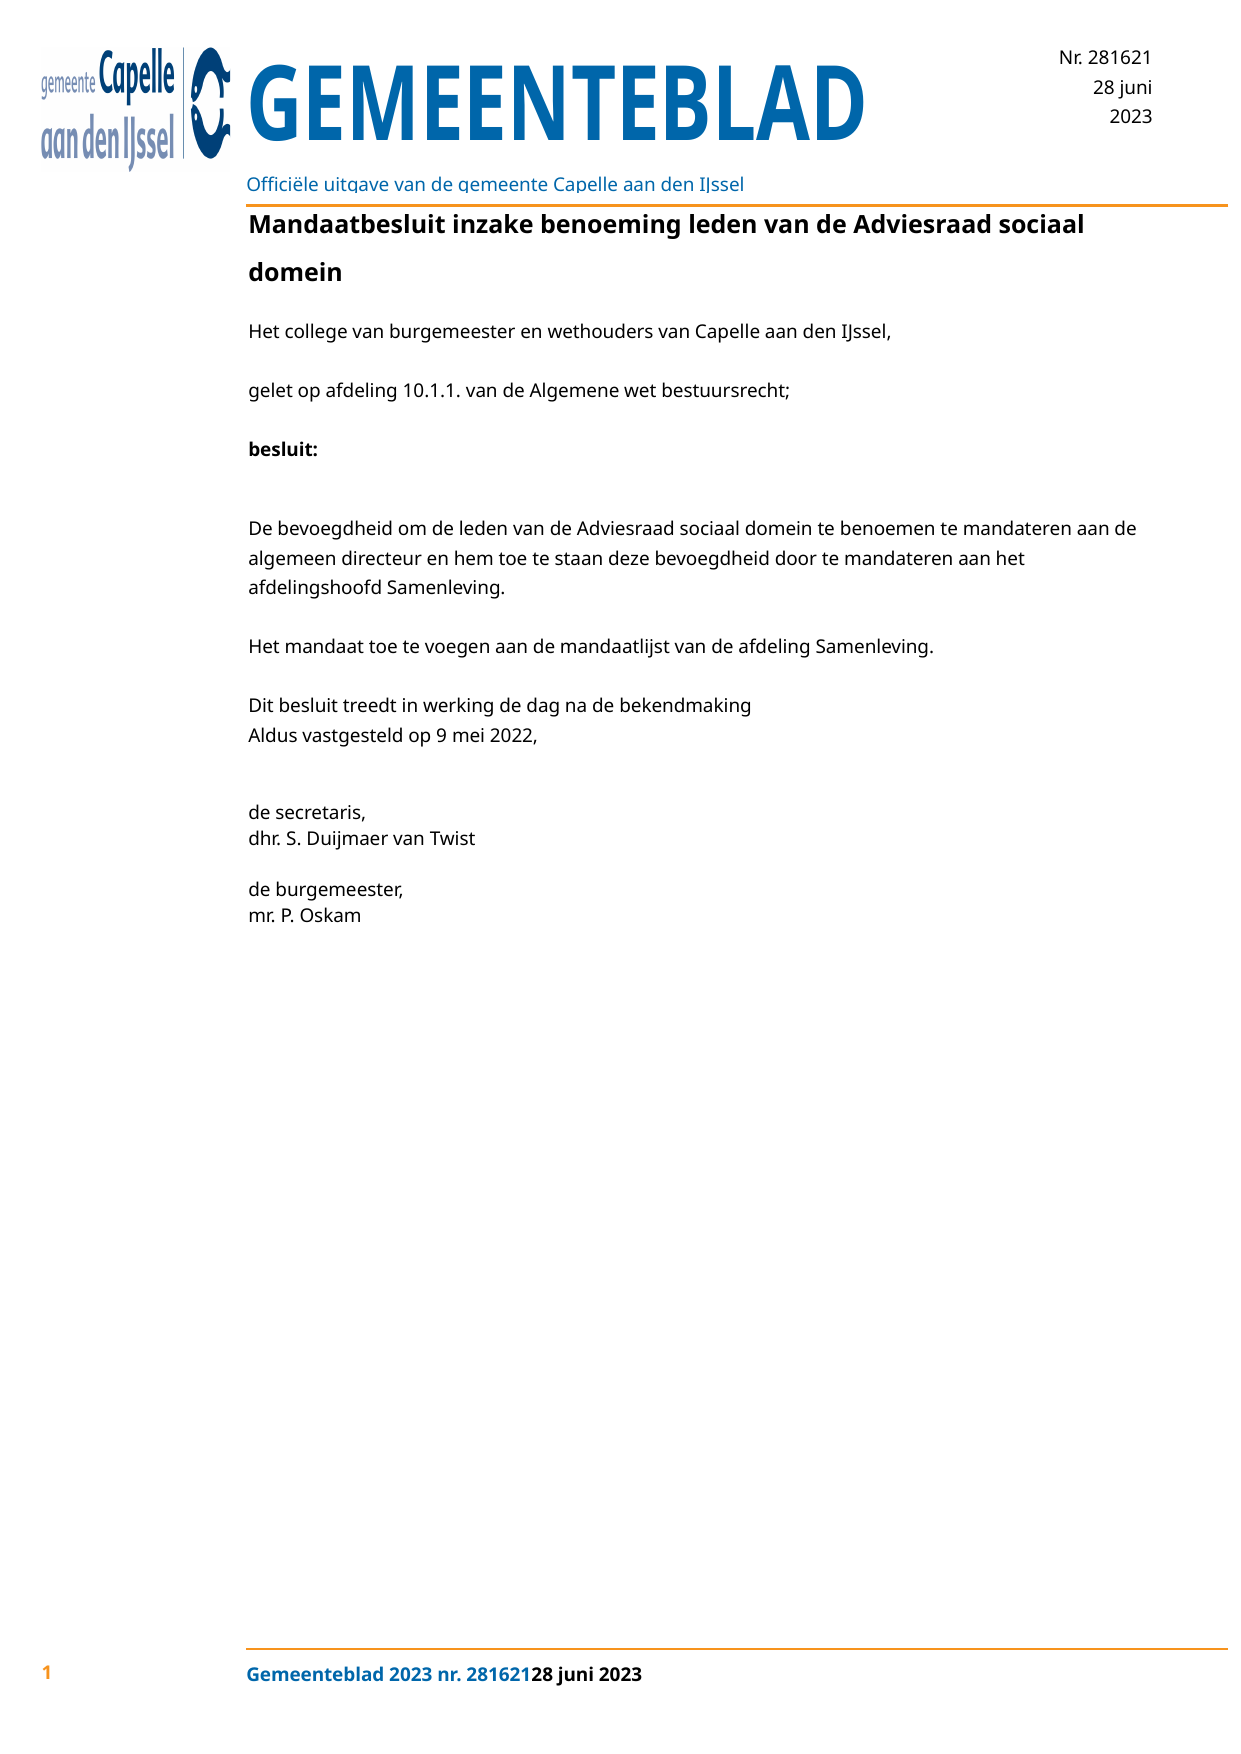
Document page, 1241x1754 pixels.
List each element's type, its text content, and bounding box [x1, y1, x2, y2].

text gelet op afdeling 10.1.1. van de Algemene wet bestuursrecht; [248, 377, 1152, 403]
text Mandaatbesluit inzake benoeming leden van de Adviesraad sociaal domein [248, 207, 1152, 288]
text besluit: [248, 436, 1152, 462]
text Het college van burgemeester en wethouders van Capelle aan den IJssel, [248, 318, 1152, 344]
text De bevoegdheid om de leden van de Adviesraad sociaal domein te benoemen te mandateren aan de algemeen directeur en hem toe te staan deze bevoegdheid door te mandateren aan het afdelingshoofd Samenleving. [248, 515, 1152, 600]
text mr. P. Oskam [248, 902, 1152, 928]
text de secretaris, [248, 799, 1152, 825]
text Het mandaat toe te voegen aan de mandaatlijst van de afdeling Samenleving. [248, 633, 1152, 659]
text Aldus vastgesteld op 9 mei 2022, [248, 722, 1152, 748]
text Dit besluit treedt in werking de dag na de bekendmaking [248, 693, 1152, 718]
picture [41, 47, 231, 172]
text de burgemeester, [248, 877, 1152, 902]
text dhr. S. Duijmaer van Twist [248, 825, 1152, 851]
